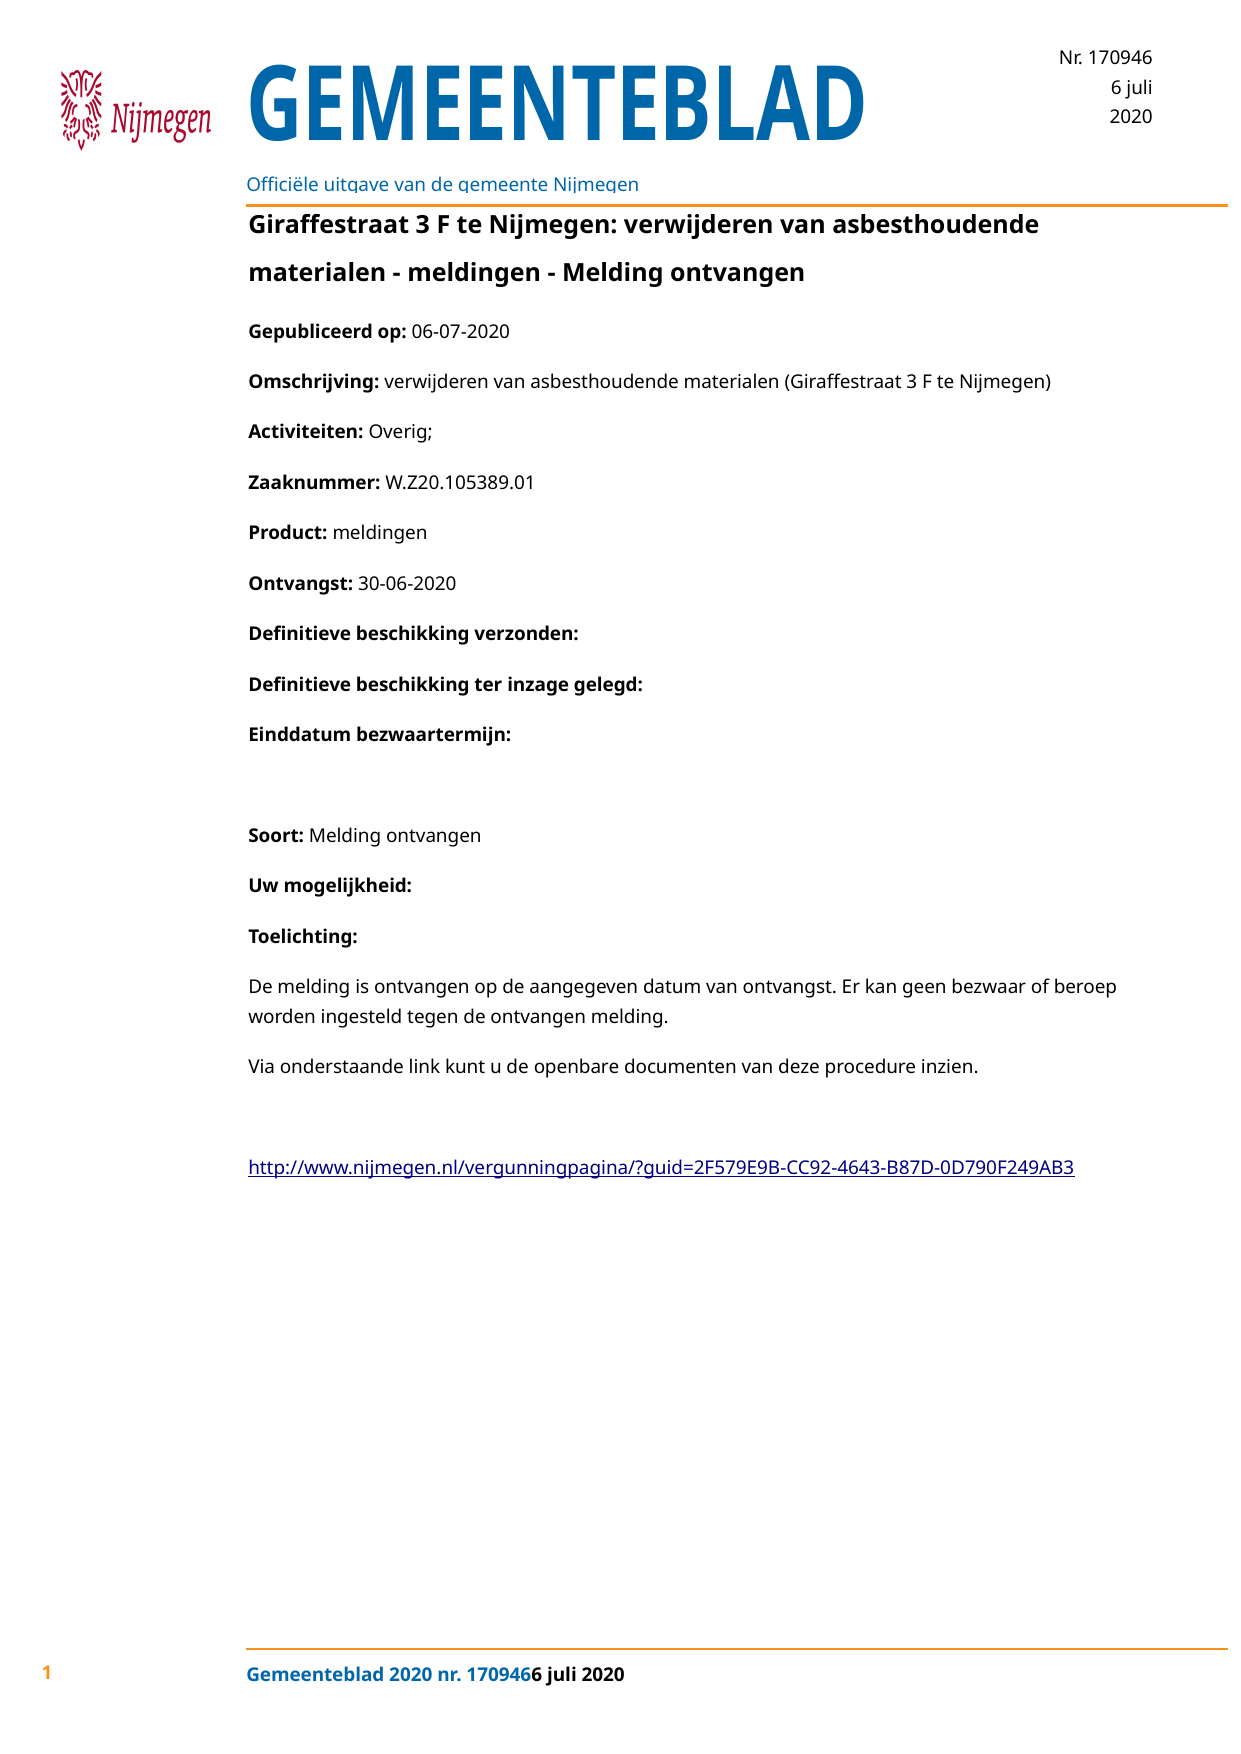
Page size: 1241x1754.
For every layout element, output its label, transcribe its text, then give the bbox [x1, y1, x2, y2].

text Product: meldingen [248, 519, 1152, 545]
text Ontvangst: 30-06-2020 [248, 570, 1152, 596]
picture [41, 47, 231, 172]
text Via onderstaande link kunt u de openbare documenten van deze procedure inzien. [248, 1053, 1152, 1079]
text Giraffestraat 3 F te Nijmegen: verwijderen van asbesthoudende materialen - meldingen - Melding ontvangen [248, 207, 1152, 288]
text Toelichting: [248, 923, 1152, 949]
text Zaaknummer: W.Z20.105389.01 [248, 469, 1152, 495]
text Gepubliceerd op: 06-07-2020 [248, 318, 1152, 344]
text http://www.nijmegen.nl/vergunningpagina/?guid=2F579E9B-CC92-4643-B87D-0D790F249AB3 [248, 1154, 1152, 1180]
text Definitieve beschikking ter inzage gelegd: [248, 671, 1152, 697]
text Activiteiten: Overig; [248, 419, 1152, 444]
text Uw mogelijkheid: [248, 872, 1152, 898]
text De melding is ontvangen op de aangegeven datum van ontvangst. Er kan geen bezwaar of beroep worden ingesteld tegen de ontvangen melding. [248, 973, 1152, 1029]
text Omschrijving: verwijderen van asbesthoudende materialen (Giraffestraat 3 F te Nijmegen) [248, 368, 1152, 394]
text Definitieve beschikking verzonden: [248, 620, 1152, 646]
text Soort: Melding ontvangen [248, 822, 1152, 848]
text Einddatum bezwaartermijn: [248, 721, 1152, 747]
